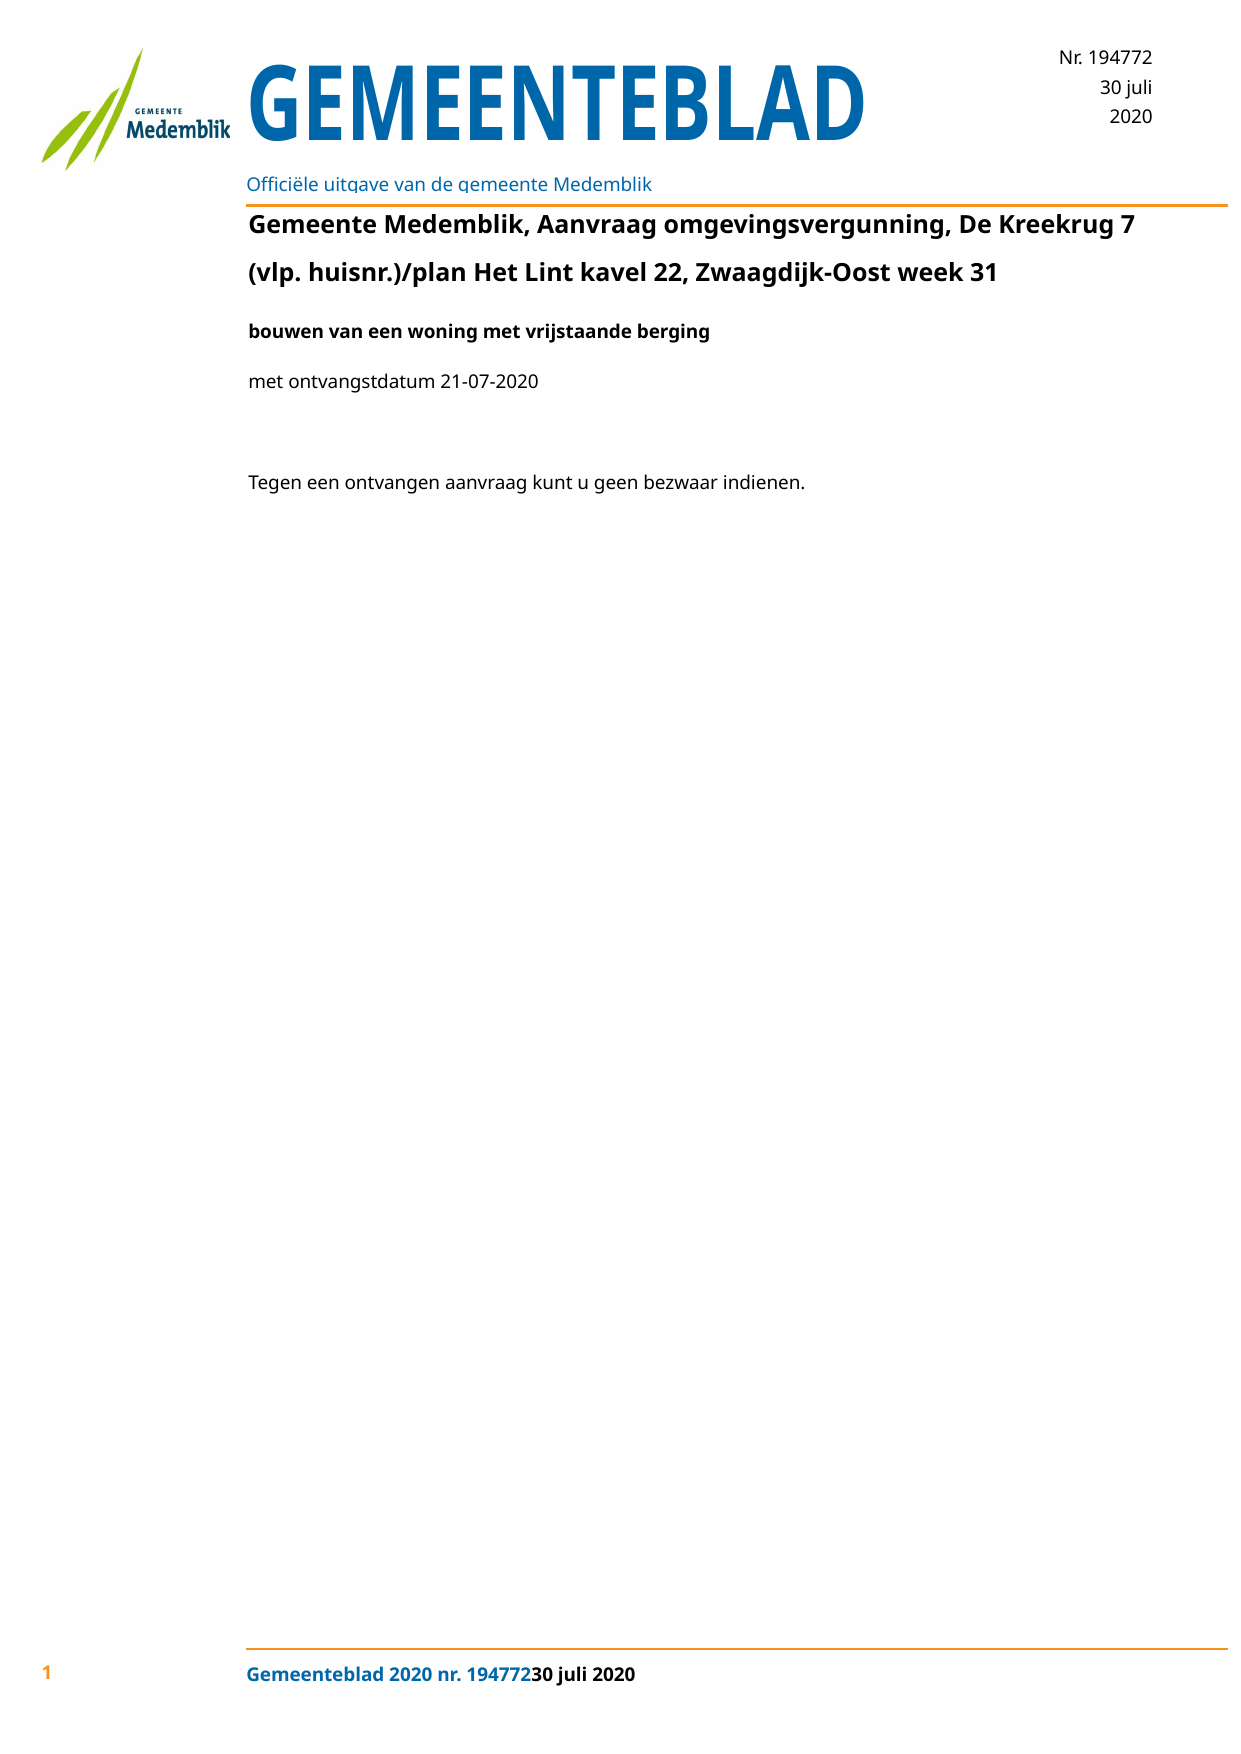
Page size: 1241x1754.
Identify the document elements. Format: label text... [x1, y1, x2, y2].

text Gemeente Medemblik, Aanvraag omgevingsvergunning, De Kreekrug 7 (vlp. huisnr.)/plan Het Lint kavel 22, Zwaagdijk-Oost week 31 [248, 207, 1152, 288]
text Tegen een ontvangen aanvraag kunt u geen bezwaar indienen. [248, 469, 1152, 495]
picture [41, 47, 231, 172]
text bouwen van een woning met vrijstaande berging [248, 318, 1152, 344]
text met ontvangstdatum 21-07-2020 [248, 368, 1152, 394]
